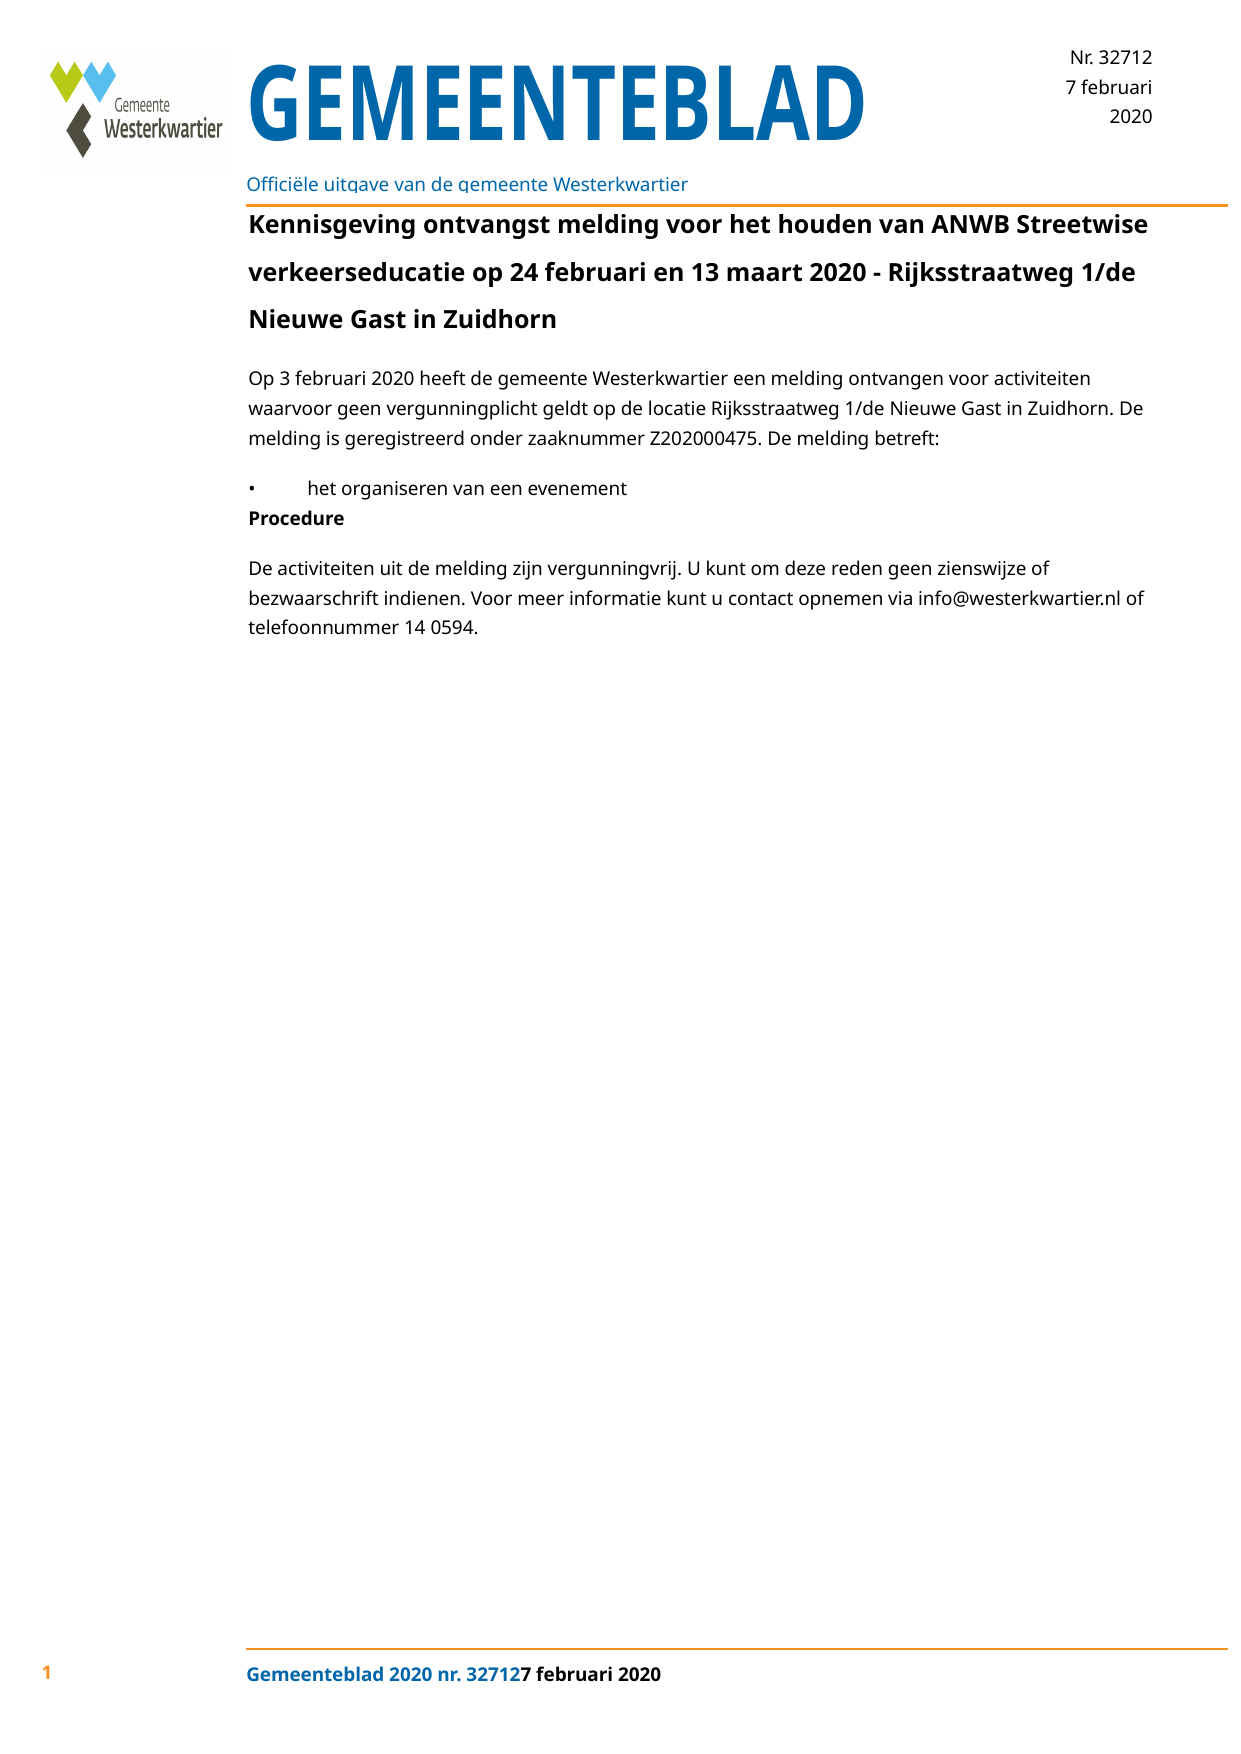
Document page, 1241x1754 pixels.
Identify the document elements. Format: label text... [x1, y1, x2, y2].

text Kennisgeving ontvangst melding voor het houden van ANWB Streetwise verkeerseducatie op 24 februari en 13 maart 2020 - Rijksstraatweg 1/de Nieuwe Gast in Zuidhorn [248, 207, 1152, 336]
text Procedure [248, 505, 1152, 530]
picture [41, 47, 231, 172]
list het organiseren van een evenement [248, 475, 1152, 501]
text Op 3 februari 2020 heeft de gemeente Westerkwartier een melding ontvangen voor activiteiten waarvoor geen vergunningplicht geldt op de locatie Rijksstraatweg 1/de Nieuwe Gast in Zuidhorn. De melding is geregistreerd onder zaaknummer Z202000475. De melding betreft: [248, 366, 1152, 450]
text De activiteiten uit de melding zijn vergunningvrij. U kunt om deze reden geen zienswijze of bezwaarschrift indienen. Voor meer informatie kunt u contact opnemen via info@westerkwartier.nl of telefoonnummer 14 0594. [248, 555, 1152, 640]
